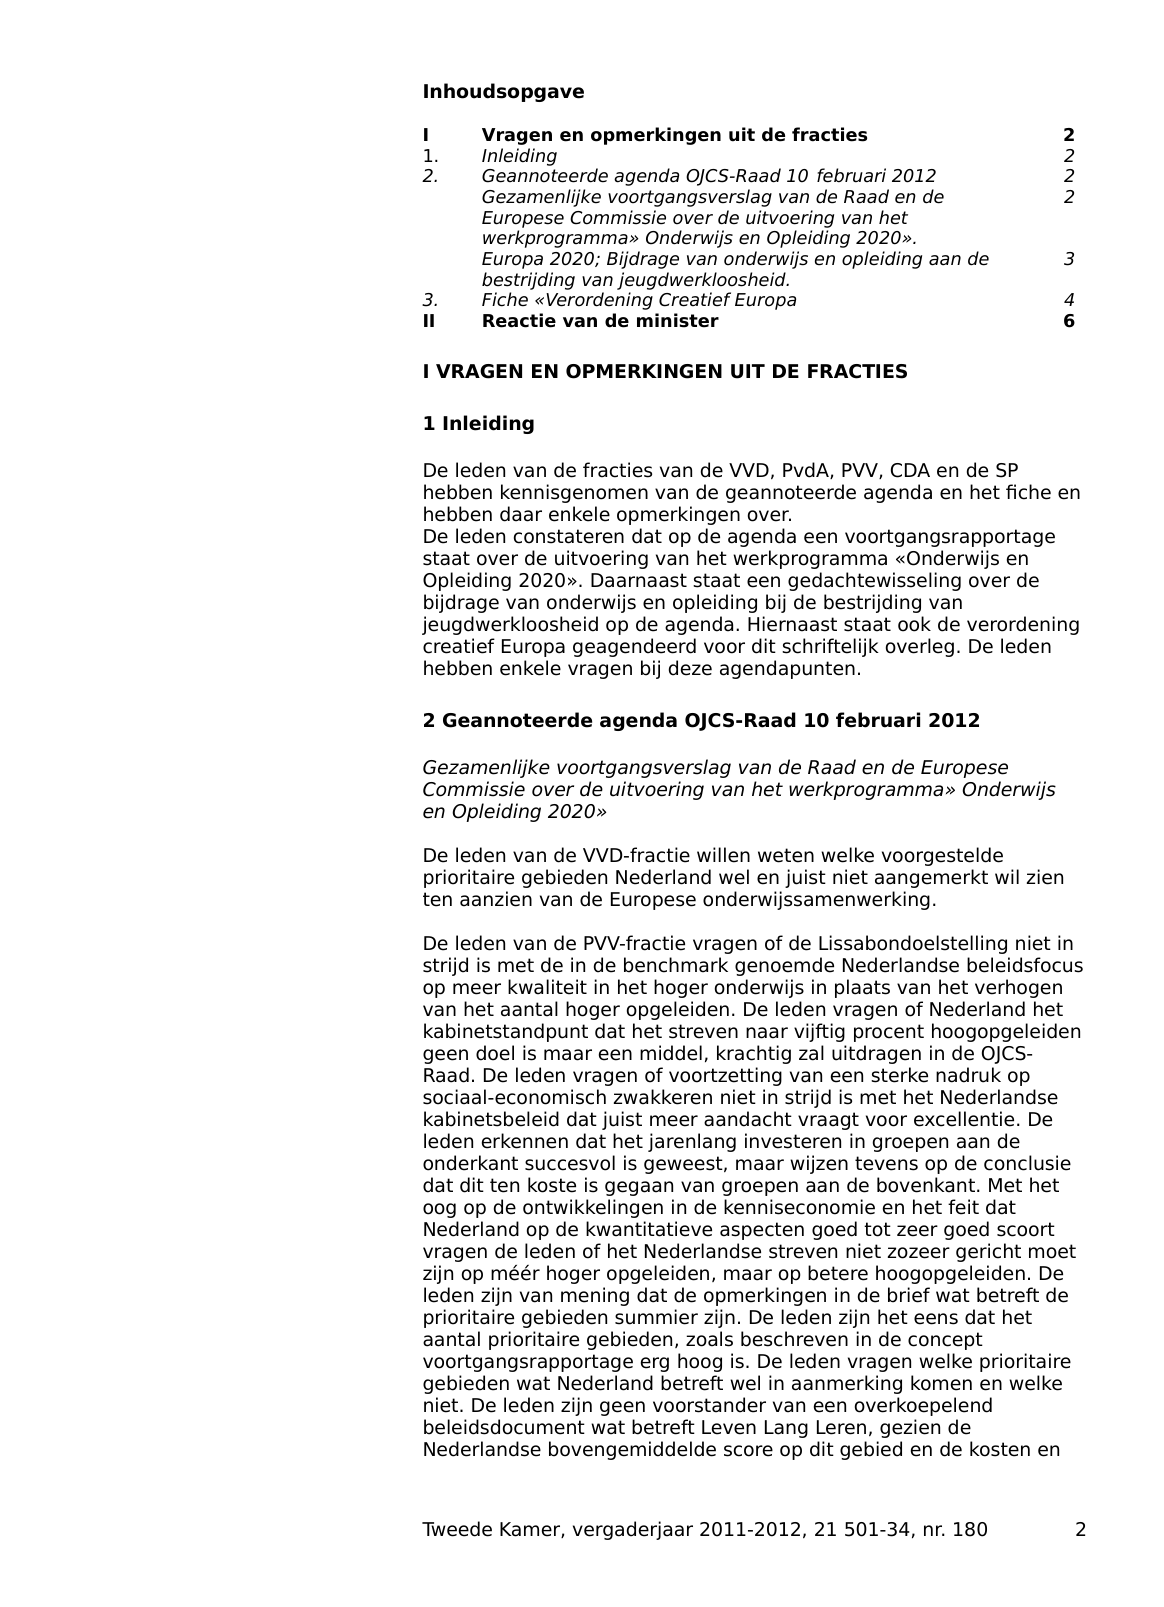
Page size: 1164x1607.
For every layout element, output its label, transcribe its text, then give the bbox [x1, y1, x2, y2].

text De leden van de VVD-fractie willen weten welke voorgestelde prioritaire gebieden Nederland wel en juist niet aangemerkt wil zien ten aanzien van de Europese onderwijssamenwerking. [422, 845, 1087, 911]
table_cell 4 [1033, 290, 1087, 311]
table_cell II [422, 311, 476, 331]
subtitle I VRAGEN EN OPMERKINGEN UIT DE FRACTIES [422, 361, 1087, 383]
table_cell Gezamenlijke voortgangsverslag van de Raad en de Europese Commissie over de uitvoering van het werkprogramma» Onderwijs en Opleiding 2020». [476, 187, 1033, 249]
table_header Vragen en opmerkingen uit de fracties [476, 125, 1033, 146]
subtitle Inhoudsopgave [422, 81, 1087, 103]
table_cell Europa 2020; Bijdrage van onderwijs en opleiding aan de bestrijding van jeugdwerkloosheid. [476, 249, 1033, 290]
table_cell Geannoteerde agenda OJCS-Raad 10 februari 2012 [476, 166, 1033, 187]
table_cell 2 [1033, 187, 1087, 249]
table_header 2 [1033, 125, 1087, 146]
table_cell 3 [1033, 249, 1087, 290]
table_cell [422, 249, 476, 290]
table_cell Inleiding [476, 146, 1033, 166]
table_cell Reactie van de minister [476, 311, 1033, 331]
text De leden van de PVV-fractie vragen of de Lissabondoelstelling niet in strijd is met de in de benchmark genoemde Nederlandse beleidsfocus op meer kwaliteit in het hoger onderwijs in plaats van het verhogen van het aantal hoger opgeleiden. De leden vragen of Nederland het kabinetstandpunt dat het streven naar vijftig procent hoogopgeleiden geen doel is maar een middel, krachtig zal uitdragen in de OJCS-Raad. De leden vragen of voortzetting van een sterke nadruk op sociaal-economisch zwakkeren niet in strijd is met het Nederlandse kabinetsbeleid dat juist meer aandacht vraagt voor excellentie. De leden erkennen dat het jarenlang investeren in groepen aan de onderkant succesvol is geweest, maar wijzen tevens op de conclusie dat dit ten koste is gegaan van groepen aan de bovenkant. Met het oog op de ontwikkelingen in de kenniseconomie en het feit dat Nederland op de kwantitatieve aspecten goed tot zeer goed scoort vragen de leden of het Nederlandse streven niet zozeer gericht moet zijn op méér hoger opgeleiden, maar op betere hoogopgeleiden. De leden zijn van mening dat de opmerkingen in de brief wat betreft de prioritaire gebieden summier zijn. De leden zijn het eens dat het aantal prioritaire gebieden, zoals beschreven in de concept voortgangsrapportage erg hoog is. De leden vragen welke prioritaire gebieden wat Nederland betreft wel in aanmerking komen en welke niet. De leden zijn geen voorstander van een overkoepelend beleidsdocument wat betreft Leven Lang Leren, gezien de Nederlandse bovengemiddelde score op dit gebied en de kosten en [422, 933, 1087, 1461]
subtitle 1 Inleiding [422, 413, 1087, 435]
table_cell 2 [1033, 146, 1087, 166]
table_cell 6 [1033, 311, 1087, 331]
table_cell 3. [422, 290, 476, 311]
table_cell Fiche «Verordening Creatief Europa [476, 290, 1033, 311]
subtitle Gezamenlijke voortgangsverslag van de Raad en de Europese Commissie over de uitvoering van het werkprogramma» Onderwijs en Opleiding 2020» [422, 757, 1087, 823]
table_cell 2. [422, 166, 476, 187]
table_cell 1. [422, 146, 476, 166]
table_header I [422, 125, 476, 146]
table_cell 2 [1033, 166, 1087, 187]
text De leden constateren dat op de agenda een voortgangsrapportage staat over de uitvoering van het werkprogramma «Onderwijs en Opleiding 2020». Daarnaast staat een gedachtewisseling over de bijdrage van onderwijs en opleiding bij de bestrijding van jeugdwerkloosheid op de agenda. Hiernaast staat ook de verordening creatief Europa geagendeerd voor dit schriftelijk overleg. De leden hebben enkele vragen bij deze agendapunten. [422, 526, 1087, 680]
text De leden van de fracties van de VVD, PvdA, PVV, CDA en de SP hebben kennisgenomen van de geannoteerde agenda en het fiche en hebben daar enkele opmerkingen over. [422, 460, 1087, 526]
table_cell [422, 187, 476, 249]
subtitle 2 Geannoteerde agenda OJCS-Raad 10 februari 2012 [422, 710, 1087, 732]
